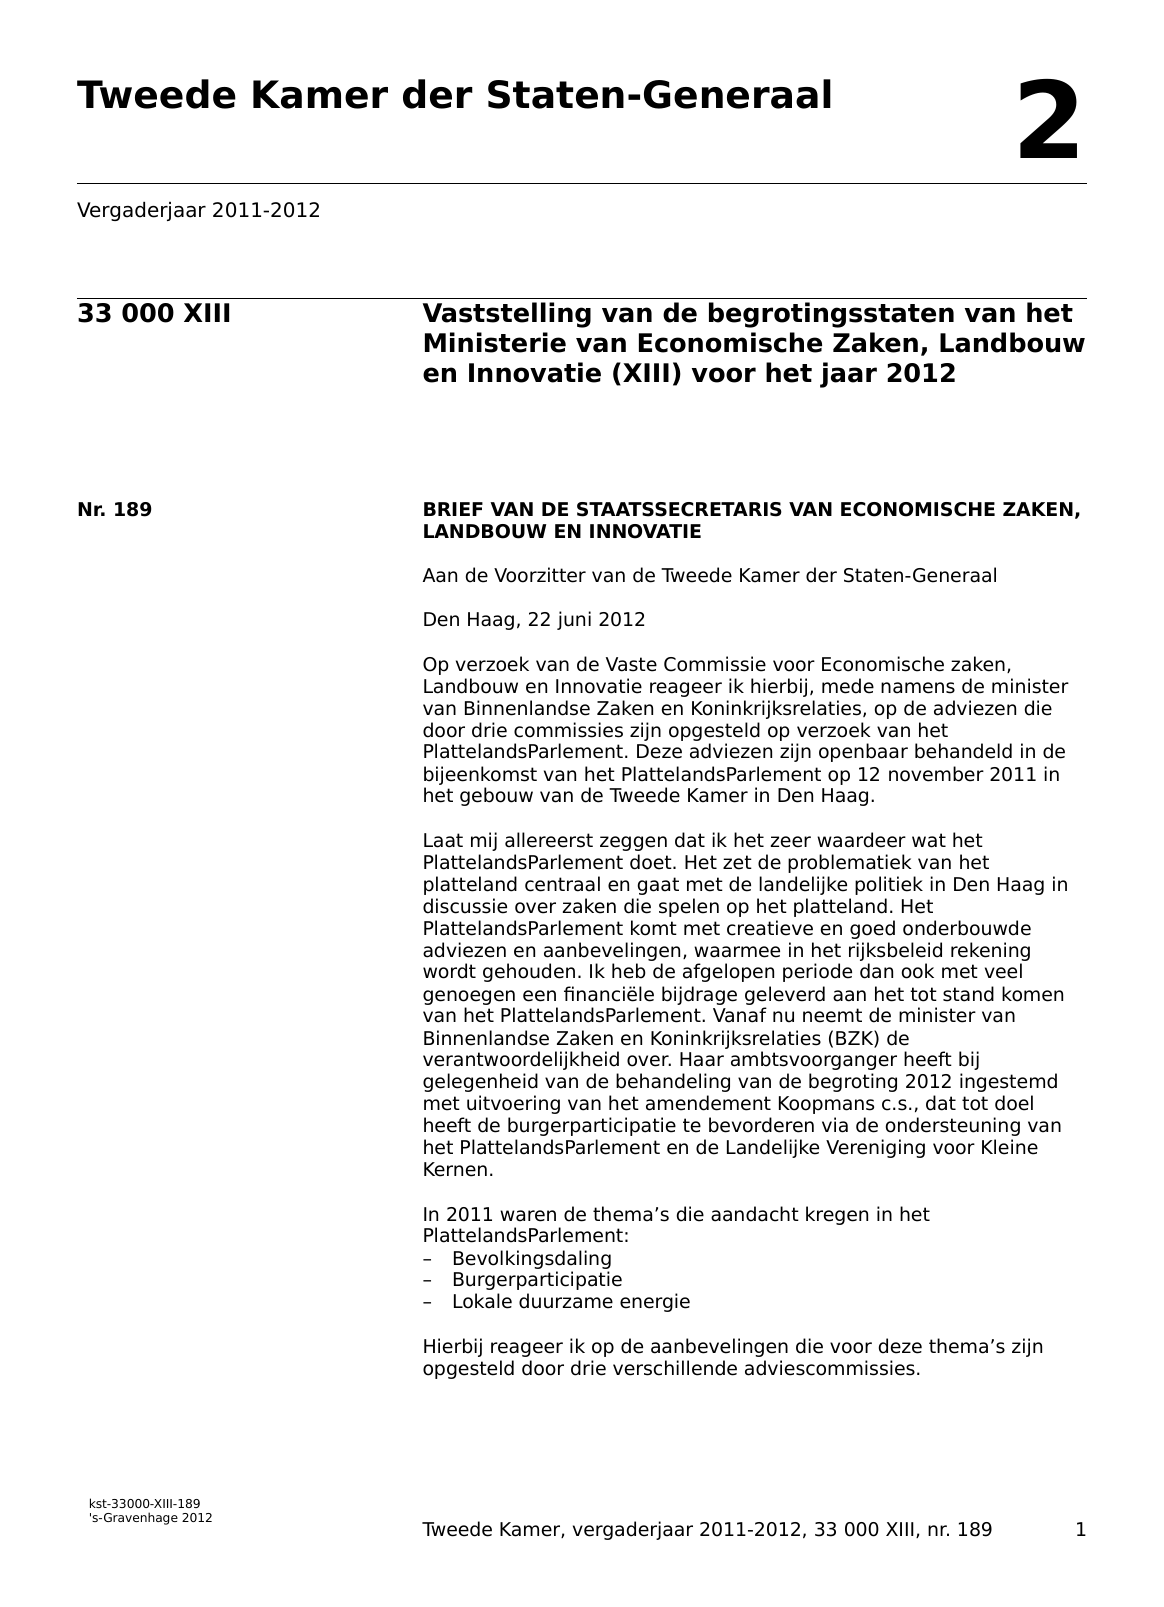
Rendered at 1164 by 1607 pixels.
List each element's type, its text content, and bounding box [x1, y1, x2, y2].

text – Lokale duurzame energie [422, 1291, 1087, 1313]
text Aan de Voorzitter van de Tweede Kamer der Staten-Generaal [422, 565, 1087, 587]
text Op verzoek van de Vaste Commissie voor Economische zaken, Landbouw en Innovatie reageer ik hierbij, mede namens de minister van Binnenlandse Zaken en Koninkrijksrelaties, op de adviezen die door drie commissies zijn opgesteld op verzoek van het PlattelandsParlement. Deze adviezen zijn openbaar behandeld in de bijeenkomst van het PlattelandsParlement op 12 november 2011 in het gebouw van de Tweede Kamer in Den Haag. [422, 653, 1087, 807]
table_header Tweede Kamer der Staten-Generaal [77, 59, 886, 183]
text Den Haag, 22 juni 2012 [422, 609, 1087, 631]
subtitle 33 000 XIII Vaststelling van de begrotingsstaten van het Ministerie van Economische Zaken, Landbouw en Innovatie (XIII) voor het jaar 2012 [77, 299, 1087, 388]
text – Bevolkingsdaling [422, 1247, 1087, 1269]
text In 2011 waren de thema’s die aandacht kregen in het PlattelandsParlement: [422, 1203, 1087, 1247]
text kst-33000-XIII-189 [88, 1497, 323, 1511]
text – Burgerparticipatie [422, 1269, 1087, 1291]
text Laat mij allereerst zeggen dat ik het zeer waardeer wat het PlattelandsParlement doet. Het zet de problematiek van het platteland centraal en gaat met de landelijke politiek in Den Haag in discussie over zaken die spelen op het platteland. Het PlattelandsParlement komt met creatieve en goed onderbouwde adviezen en aanbevelingen, waarmee in het rijksbeleid rekening wordt gehouden. Ik heb de afgelopen periode dan ook met veel genoegen een financiële bijdrage geleverd aan het tot stand komen van het PlattelandsParlement. Vanaf nu neemt de minister van Binnenlandse Zaken en Koninkrijksrelaties (BZK) de verantwoordelijkheid over. Haar ambtsvoorganger heeft bij gelegenheid van de behandeling van de begroting 2012 ingestemd met uitvoering van het amendement Koopmans c.s., dat tot doel heeft de burgerparticipatie te bevorderen via de ondersteuning van het PlattelandsParlement en de Landelijke Vereniging voor Kleine Kernen. [422, 829, 1087, 1181]
table_header 2 [886, 59, 1087, 183]
subtitle Nr. 189 BRIEF VAN DE STAATSSECRETARIS VAN ECONOMISCHE ZAKEN, LANDBOUW EN INNOVATIE [77, 499, 1087, 543]
table_cell Vergaderjaar 2011-2012 [77, 184, 1087, 298]
text Hierbij reageer ik op de aanbevelingen die voor deze thema’s zijn opgesteld door drie verschillende adviescommissies. [422, 1336, 1087, 1379]
text 's-Gravenhage 2012 [88, 1511, 323, 1525]
